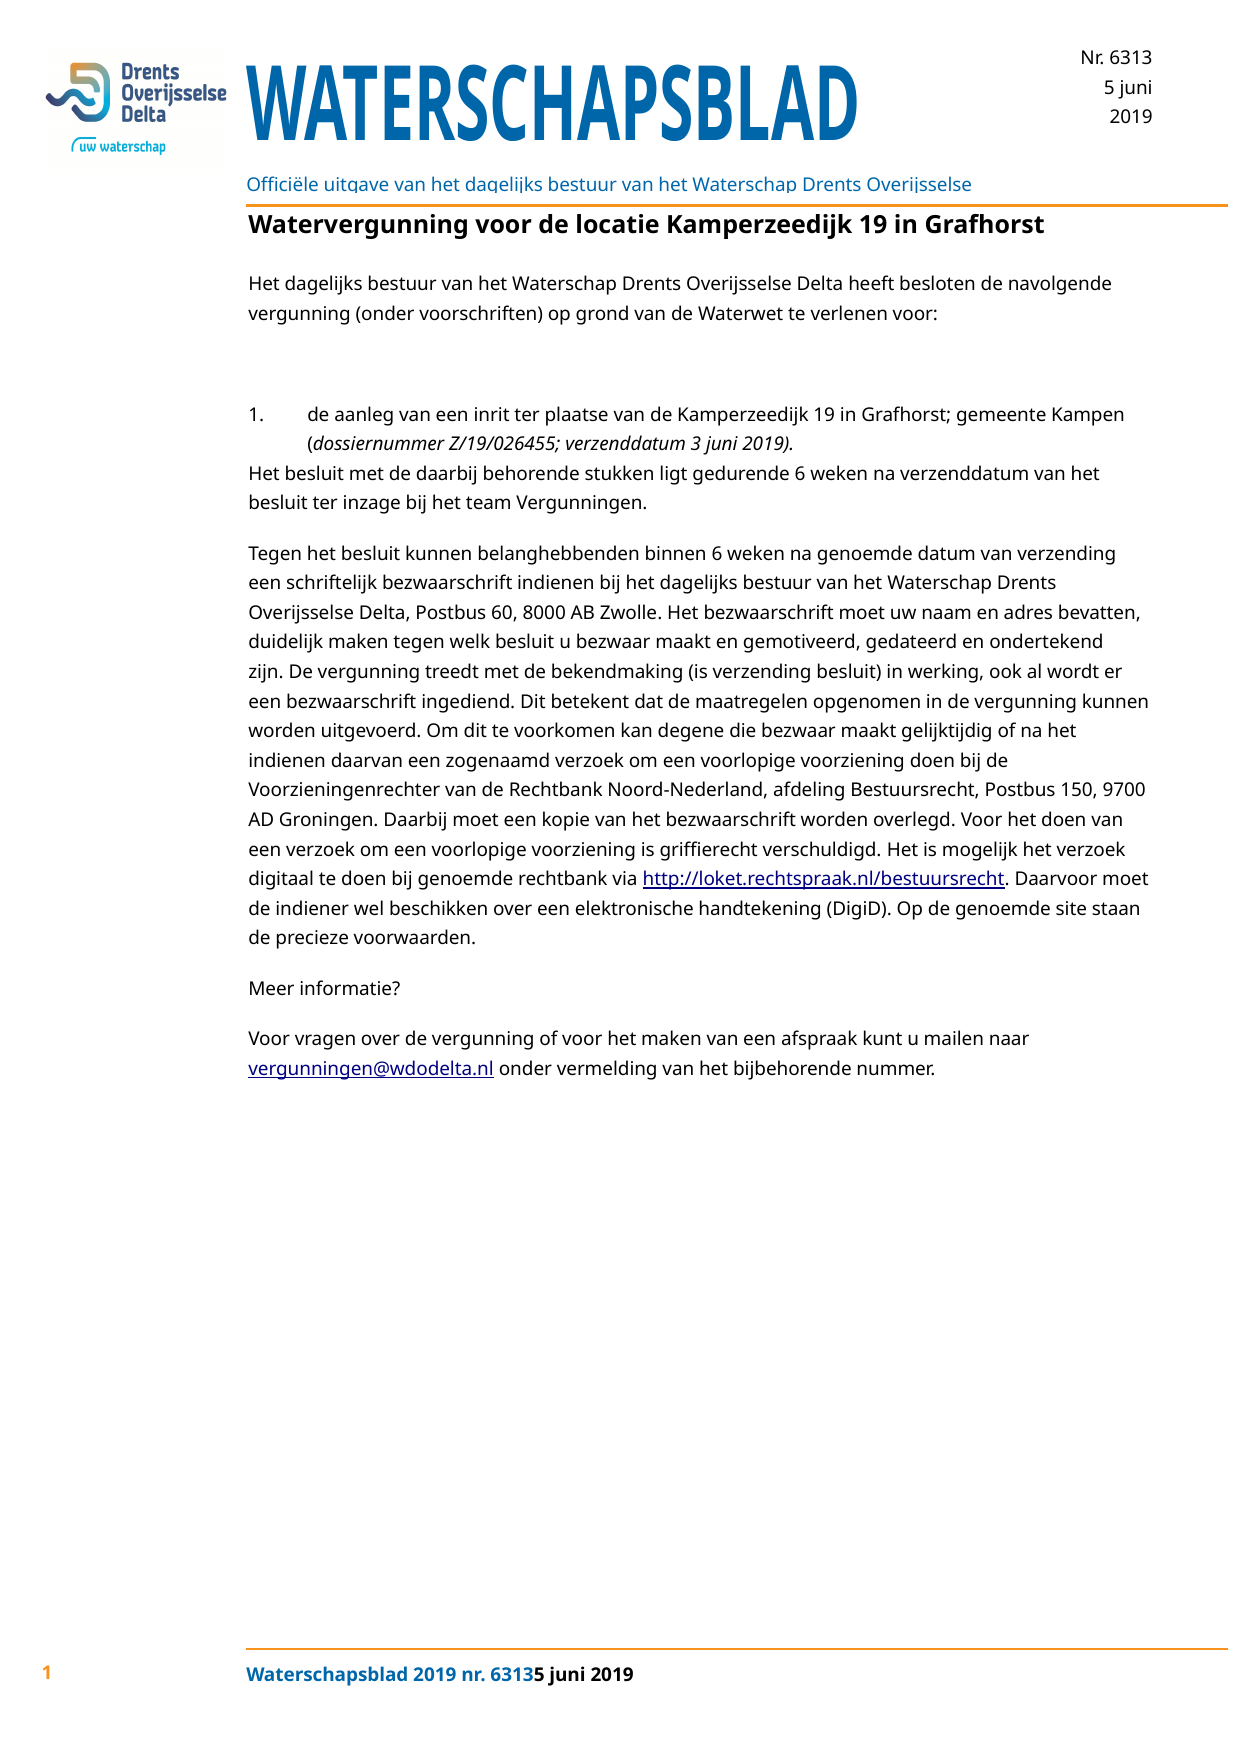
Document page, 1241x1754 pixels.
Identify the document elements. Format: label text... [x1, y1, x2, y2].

text Meer informatie? [248, 975, 1152, 1001]
list de aanleg van een inrit ter plaatse van de Kamperzeedijk 19 in Grafhorst; gemeente Kampen (dossiernummer Z/19/026455; verzenddatum 3 juni 2019). [248, 401, 1152, 456]
text Tegen het besluit kunnen belanghebbenden binnen 6 weken na genoemde datum van verzending een schriftelijk bezwaarschrift indienen bij het dagelijks bestuur van het Waterschap Drents Overijsselse Delta, Postbus 60, 8000 AB Zwolle. Het bezwaarschrift moet uw naam en adres bevatten, duidelijk maken tegen welk besluit u bezwaar maakt en gemotiveerd, gedateerd en ondertekend zijn. De vergunning treedt met de bekendmaking (is verzending besluit) in werking, ook al wordt er een bezwaarschrift ingediend. Dit betekent dat de maatregelen opgenomen in de vergunning kunnen worden uitgevoerd. Om dit te voorkomen kan degene die bezwaar maakt gelijktijdig of na het indienen daarvan een zogenaamd verzoek om een voorlopige voorziening doen bij de Voorzieningenrechter van de Rechtbank Noord-Nederland, afdeling Bestuursrecht, Postbus 150, 9700 AD Groningen. Daarbij moet een kopie van het bezwaarschrift worden overlegd. Voor het doen van een verzoek om een voorlopige voorziening is griffierecht verschuldigd. Het is mogelijk het verzoek digitaal te doen bij genoemde rechtbank via http://loket.rechtspraak.nl/bestuursrecht. Daarvoor moet de indiener wel beschikken over een elektronische handtekening (DigiD). Op de genoemde site staan de precieze voorwaarden. [248, 540, 1152, 950]
text Voor vragen over de vergunning of voor het maken van een afspraak kunt u mailen naar vergunningen@wdodelta.nl onder vermelding van het bijbehorende nummer. [248, 1025, 1152, 1081]
text Het dagelijks bestuur van het Waterschap Drents Overijsselse Delta heeft besloten de navolgende vergunning (onder voorschriften) op grond van de Waterwet te verlenen voor: [248, 270, 1152, 326]
text Het besluit met de daarbij behorende stukken ligt gedurende 6 weken na verzenddatum van het besluit ter inzage bij het team Vergunningen. [248, 460, 1152, 515]
text Watervergunning voor de locatie Kamperzeedijk 19 in Grafhorst [248, 207, 1152, 241]
picture [41, 47, 231, 172]
